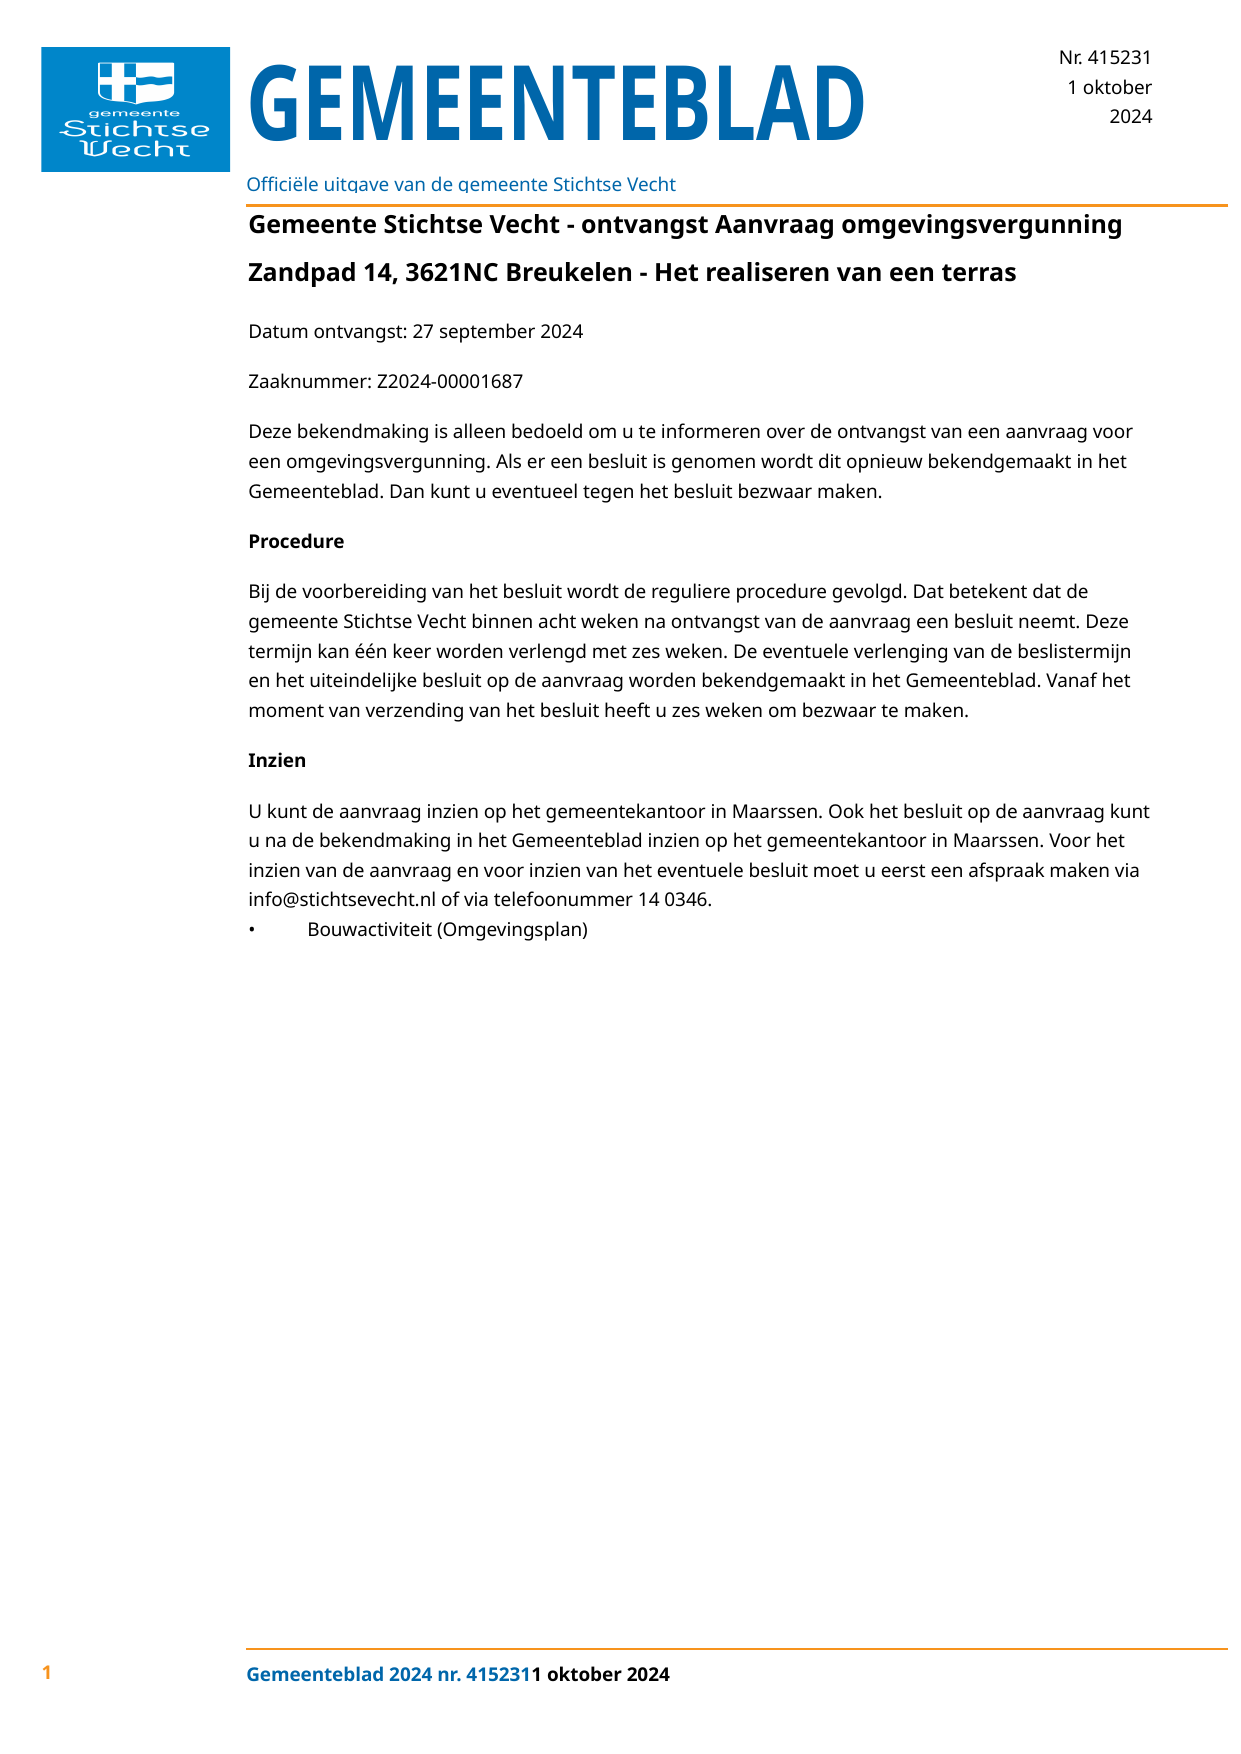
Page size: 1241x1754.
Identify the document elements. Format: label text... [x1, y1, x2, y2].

text Inzien [248, 747, 1152, 773]
text Bij de voorbereiding van het besluit wordt de reguliere procedure gevolgd. Dat betekent dat de gemeente Stichtse Vecht binnen acht weken na ontvangst van de aanvraag een besluit neemt. Deze termijn kan één keer worden verlengd met zes weken. De eventuele verlenging van de beslistermijn en het uiteindelijke besluit op de aanvraag worden bekendgemaakt in het Gemeenteblad. Vanaf het moment van verzending van het besluit heeft u zes weken om bezwaar te maken. [248, 579, 1152, 723]
picture [137, 63, 174, 103]
list Bouwactiviteit (Omgevingsplan) [248, 916, 1152, 942]
picture [99, 63, 135, 101]
text Deze bekendmaking is alleen bedoeld om u te informeren over de ontvangst van een aanvraag voor een omgevingsvergunning. Als er een besluit is genomen wordt dit opnieuw bekendgemaakt in het Gemeenteblad. Dan kunt u eventueel tegen het besluit bezwaar maken. [248, 419, 1152, 504]
text Gemeente Stichtse Vecht - ontvangst Aanvraag omgevingsvergunning Zandpad 14, 3621NC Breukelen - Het realiseren van een terras [248, 207, 1152, 288]
text U kunt de aanvraag inzien op het gemeentekantoor in Maarssen. Ook het besluit op de aanvraag kunt u na de bekendmaking in het Gemeenteblad inzien op het gemeentekantoor in Maarssen. Voor het inzien van de aanvraag en voor inzien van het eventuele besluit moet u eerst een afspraak maken via info@stichtsevecht.nl of via telefoonummer 14 0346. [248, 798, 1152, 912]
text Zaaknummer: Z2024-00001687 [248, 368, 1152, 394]
text Datum ontvangst: 27 september 2024 [248, 318, 1152, 344]
text Procedure [248, 528, 1152, 554]
